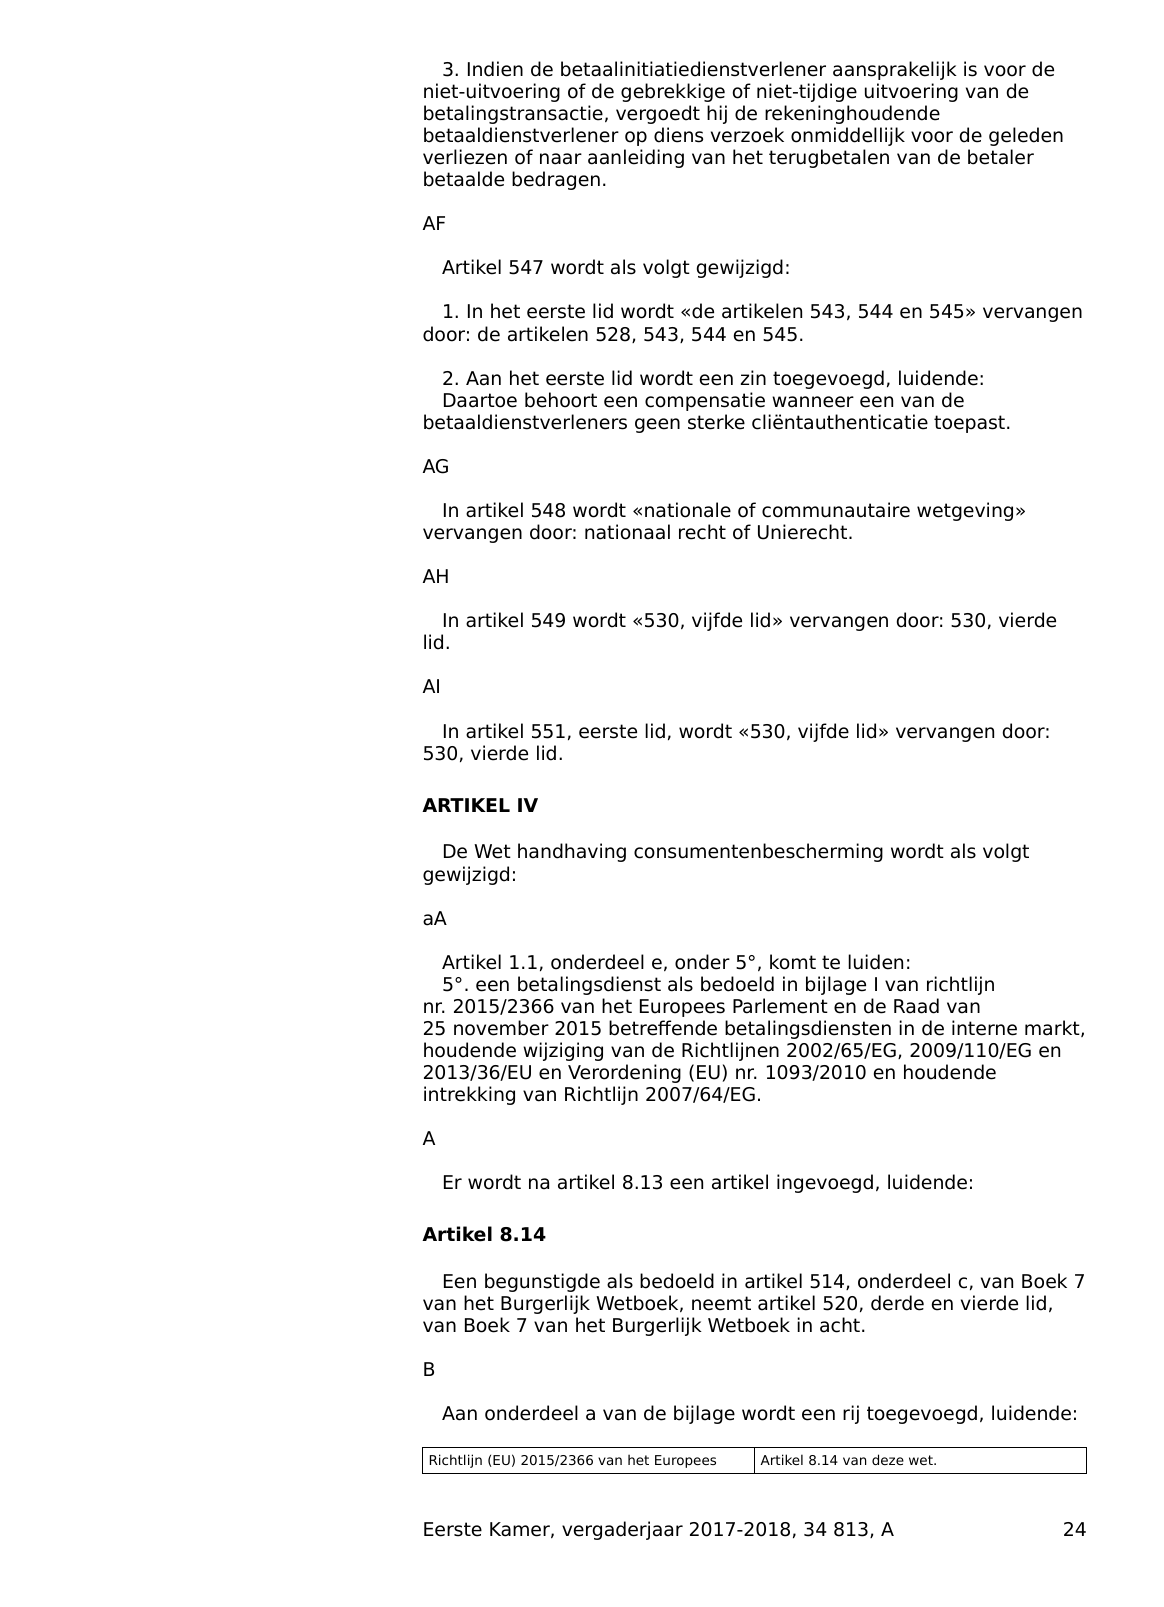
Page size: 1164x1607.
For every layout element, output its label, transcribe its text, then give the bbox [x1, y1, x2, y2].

text Een begunstigde als bedoeld in artikel 514, onderdeel c, van Boek 7 van het Burgerlijk Wetboek, neemt artikel 520, derde en vierde lid, van Boek 7 van het Burgerlijk Wetboek in acht. [422, 1271, 1087, 1337]
text 5°. een betalingsdienst als bedoeld in bijlage I van richtlijn nr. 2015/2366 van het Europees Parlement en de Raad van 25 november 2015 betreffende betalingsdiensten in de interne markt, houdende wijziging van de Richtlijnen 2002/65/EG, 2009/110/EG en 2013/36/EU en Verordening (EU) nr. 1093/2010 en houdende intrekking van Richtlijn 2007/64/EG. [422, 974, 1087, 1106]
text aA [422, 908, 1087, 929]
text 3. Indien de betaalinitiatiedienstverlener aansprakelijk is voor de niet-uitvoering of de gebrekkige of niet-tijdige uitvoering van de betalingstransactie, vergoedt hij de rekeninghoudende betaaldienstverlener op diens verzoek onmiddellijk voor de geleden verliezen of naar aanleiding van het terugbetalen van de betaler betaalde bedragen. [422, 59, 1087, 191]
text Daartoe behoort een compensatie wanneer een van de betaaldienstverleners geen sterke cliëntauthenticatie toepast. [422, 389, 1087, 433]
subtitle Artikel 8.14 [422, 1224, 1087, 1246]
text Artikel 547 wordt als volgt gewijzigd: [422, 257, 1087, 279]
text 1. In het eerste lid wordt «de artikelen 543, 544 en 545» vervangen door: de artikelen 528, 543, 544 en 545. [422, 301, 1087, 345]
text B [422, 1359, 1087, 1381]
table_header Artikel 8.14 van deze wet. [755, 1448, 1086, 1473]
text 2. Aan het eerste lid wordt een zin toegevoegd, luidende: [422, 368, 1087, 389]
subtitle ARTIKEL IV [422, 794, 1087, 816]
table_header Richtlijn (EU) 2015/2366 van het Europees [423, 1448, 754, 1473]
text AI [422, 676, 1087, 698]
text De Wet handhaving consumentenbescherming wordt als volgt gewijzigd: [422, 841, 1087, 885]
text AG [422, 456, 1087, 478]
text In artikel 548 wordt «nationale of communautaire wetgeving» vervangen door: nationaal recht of Unierecht. [422, 500, 1087, 544]
text AF [422, 213, 1087, 235]
text Artikel 1.1, onderdeel e, onder 5°, komt te luiden: [422, 952, 1087, 974]
text AH [422, 566, 1087, 588]
text Er wordt na artikel 8.13 een artikel ingevoegd, luidende: [422, 1172, 1087, 1194]
text In artikel 549 wordt «530, vijfde lid» vervangen door: 530, vierde lid. [422, 610, 1087, 654]
text A [422, 1128, 1087, 1150]
text Aan onderdeel a van de bijlage wordt een rij toegevoegd, luidende: [422, 1403, 1087, 1425]
text In artikel 551, eerste lid, wordt «530, vijfde lid» vervangen door: 530, vierde lid. [422, 721, 1087, 764]
